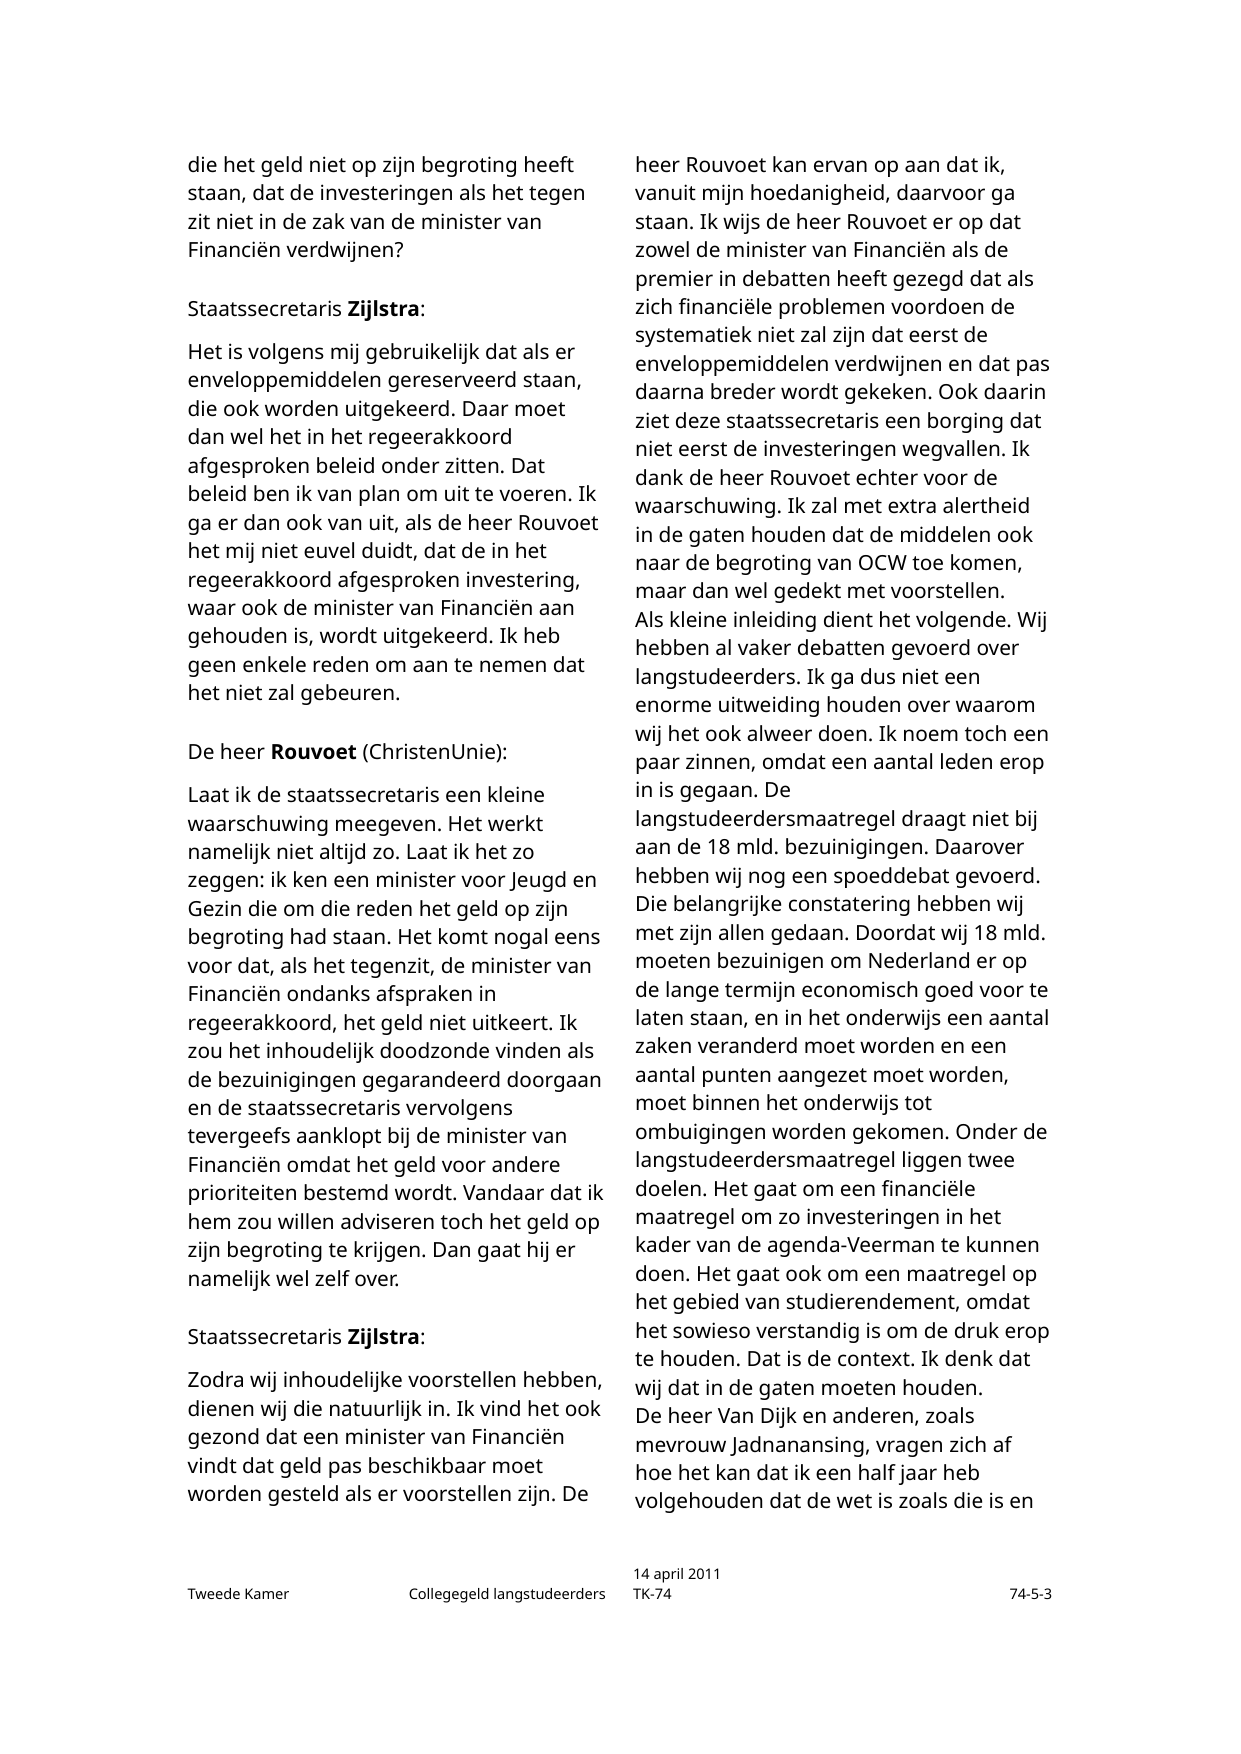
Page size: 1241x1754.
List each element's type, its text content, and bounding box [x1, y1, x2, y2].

text De heer Rouvoet (ChristenUnie): [187, 737, 605, 765]
text De heer Van Dijk en anderen, zoals mevrouw Jadnanansing, vragen zich af hoe het kan dat ik een half jaar heb volgehouden dat de wet is zoals die is en [635, 1401, 1053, 1515]
text Staatssecretaris Zijlstra: [187, 1322, 605, 1351]
text Zodra wij inhoudelijke voorstellen hebben, dienen wij die natuurlijk in. Ik vind het ook gezond dat een minister van Financiën vindt dat geld pas beschikbaar moet worden gesteld als er voorstellen zijn. De [187, 1366, 605, 1508]
text die het geld niet op zijn begroting heeft staan, dat de investeringen als het tegen zit niet in de zak van de minister van Financiën verdwijnen? [187, 150, 605, 264]
text Het is volgens mij gebruikelijk dat als er enveloppemiddelen gereserveerd staan, die ook worden uitgekeerd. Daar moet dan wel het in het regeerakkoord afgesproken beleid onder zitten. Dat beleid ben ik van plan om uit te voeren. Ik ga er dan ook van uit, als de heer Rouvoet het mij niet euvel duidt, dat de in het regeerakkoord afgesproken investering, waar ook de minister van Financiën aan gehouden is, wordt uitgekeerd. Ik heb geen enkele reden om aan te nemen dat het niet zal gebeuren. [187, 337, 605, 707]
text Staatssecretaris Zijlstra: [187, 294, 605, 322]
text Als kleine inleiding dient het volgende. Wij hebben al vaker debatten gevoerd over langstudeerders. Ik ga dus niet een enorme uitweiding houden over waarom wij het ook alweer doen. Ik noem toch een paar zinnen, omdat een aantal leden erop in is gegaan. De langstudeerdersmaatregel draagt niet bij aan de 18 mld. bezuinigingen. Daarover hebben wij nog een spoeddebat gevoerd. Die belangrijke constatering hebben wij met zijn allen gedaan. Doordat wij 18 mld. moeten bezuinigen om Nederland er op de lange termijn economisch goed voor te laten staan, en in het onderwijs een aantal zaken veranderd moet worden en een aantal punten aangezet moet worden, moet binnen het onderwijs tot ombuigingen worden gekomen. Onder de langstudeerdersmaatregel liggen twee doelen. Het gaat om een financiële maatregel om zo investeringen in het kader van de agenda-Veerman te kunnen doen. Het gaat ook om een maatregel op het gebied van studierendement, omdat het sowieso verstandig is om de druk erop te houden. Dat is de context. Ik denk dat wij dat in de gaten moeten houden. [635, 605, 1053, 1401]
text heer Rouvoet kan ervan op aan dat ik, vanuit mijn hoedanigheid, daarvoor ga staan. Ik wijs de heer Rouvoet er op dat zowel de minister van Financiën als de premier in debatten heeft gezegd dat als zich financiële problemen voordoen de systematiek niet zal zijn dat eerst de enveloppemiddelen verdwijnen en dat pas daarna breder wordt gekeken. Ook daarin ziet deze staatssecretaris een borging dat niet eerst de investeringen wegvallen. Ik dank de heer Rouvoet echter voor de waarschuwing. Ik zal met extra alertheid in de gaten houden dat de middelen ook naar de begroting van OCW toe komen, maar dan wel gedekt met voorstellen. [635, 150, 1053, 605]
text Laat ik de staatssecretaris een kleine waarschuwing meegeven. Het werkt namelijk niet altijd zo. Laat ik het zo zeggen: ik ken een minister voor Jeugd en Gezin die om die reden het geld op zijn begroting had staan. Het komt nogal eens voor dat, als het tegenzit, de minister van Financiën ondanks afspraken in regeerakkoord, het geld niet uitkeert. Ik zou het inhoudelijk doodzonde vinden als de bezuinigingen gegarandeerd doorgaan en de staatssecretaris vervolgens tevergeefs aanklopt bij de minister van Financiën omdat het geld voor andere prioriteiten bestemd wordt. Vandaar dat ik hem zou willen adviseren toch het geld op zijn begroting te krijgen. Dan gaat hij er namelijk wel zelf over. [187, 780, 605, 1292]
